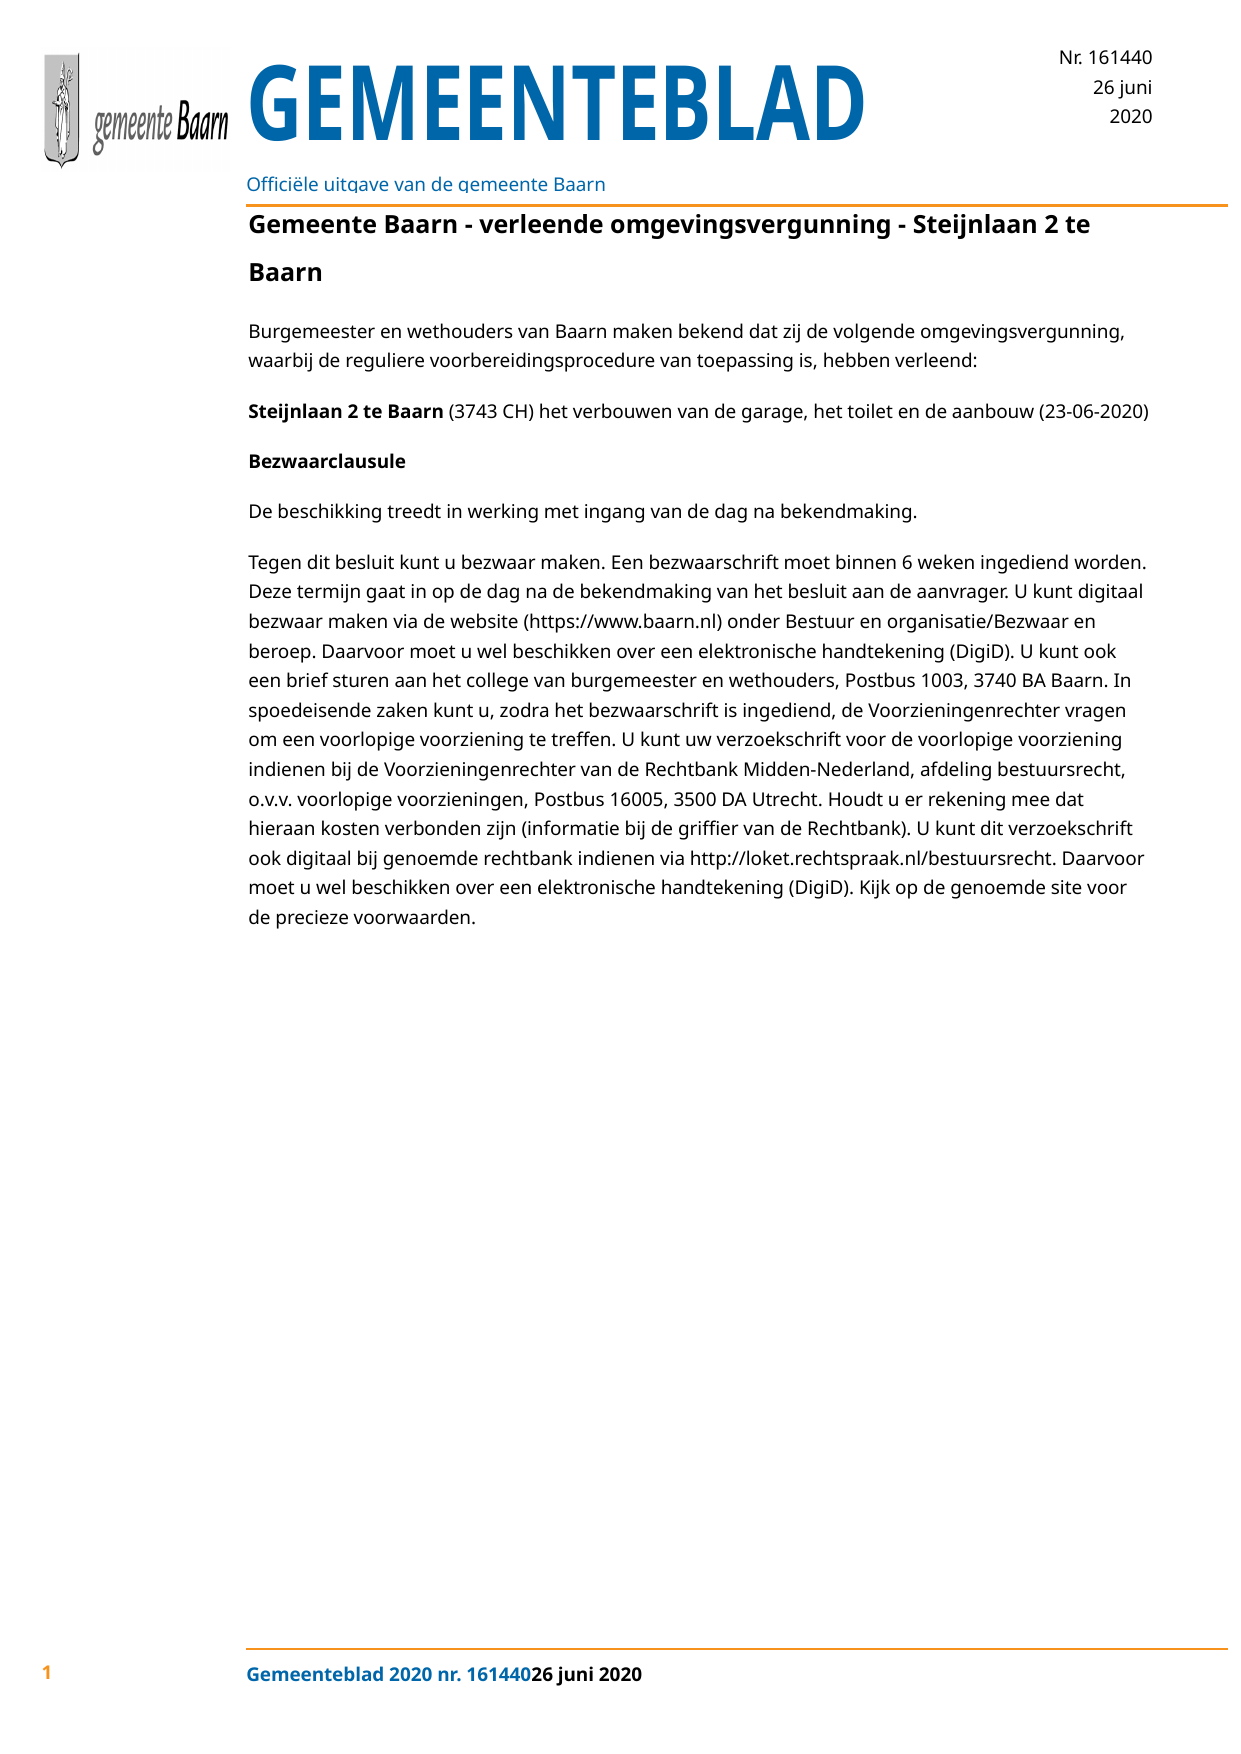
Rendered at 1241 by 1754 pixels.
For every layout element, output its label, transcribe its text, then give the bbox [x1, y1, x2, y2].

text Tegen dit besluit kunt u bezwaar maken. Een bezwaarschrift moet binnen 6 weken ingediend worden. Deze termijn gaat in op de dag na de bekendmaking van het besluit aan de aanvrager. U kunt digitaal bezwaar maken via de website (https://www.baarn.nl) onder Bestuur en organisatie/Bezwaar en beroep. Daarvoor moet u wel beschikken over een elektronische handtekening (DigiD). U kunt ook een brief sturen aan het college van burgemeester en wethouders, Postbus 1003, 3740 BA Baarn. In spoedeisende zaken kunt u, zodra het bezwaarschrift is ingediend, de Voorzieningenrechter vragen om een voorlopige voorziening te treffen. U kunt uw verzoekschrift voor de voorlopige voorziening indienen bij de Voorzieningenrechter van de Rechtbank Midden-Nederland, afdeling bestuursrecht, o.v.v. voorlopige voorzieningen, Postbus 16005, 3500 DA Utrecht. Houdt u er rekening mee dat hieraan kosten verbonden zijn (informatie bij de griffier van de Rechtbank). U kunt dit verzoekschrift ook digitaal bij genoemde rechtbank indienen via http://loket.rechtspraak.nl/bestuursrecht. Daarvoor moet u wel beschikken over een elektronische handtekening (DigiD). Kijk op de genoemde site voor de precieze voorwaarden. [248, 549, 1152, 930]
picture [41, 47, 231, 172]
text De beschikking treedt in werking met ingang van de dag na bekendmaking. [248, 499, 1152, 524]
text Steijnlaan 2 te Baarn (3743 CH) het verbouwen van de garage, het toilet en de aanbouw (23-06-2020) [248, 398, 1152, 424]
text Bezwaarclausule [248, 448, 1152, 474]
text Burgemeester en wethouders van Baarn maken bekend dat zij de volgende omgevingsvergunning, waarbij de reguliere voorbereidingsprocedure van toepassing is, hebben verleend: [248, 318, 1152, 373]
text Gemeente Baarn - verleende omgevingsvergunning - Steijnlaan 2 te Baarn [248, 207, 1152, 288]
